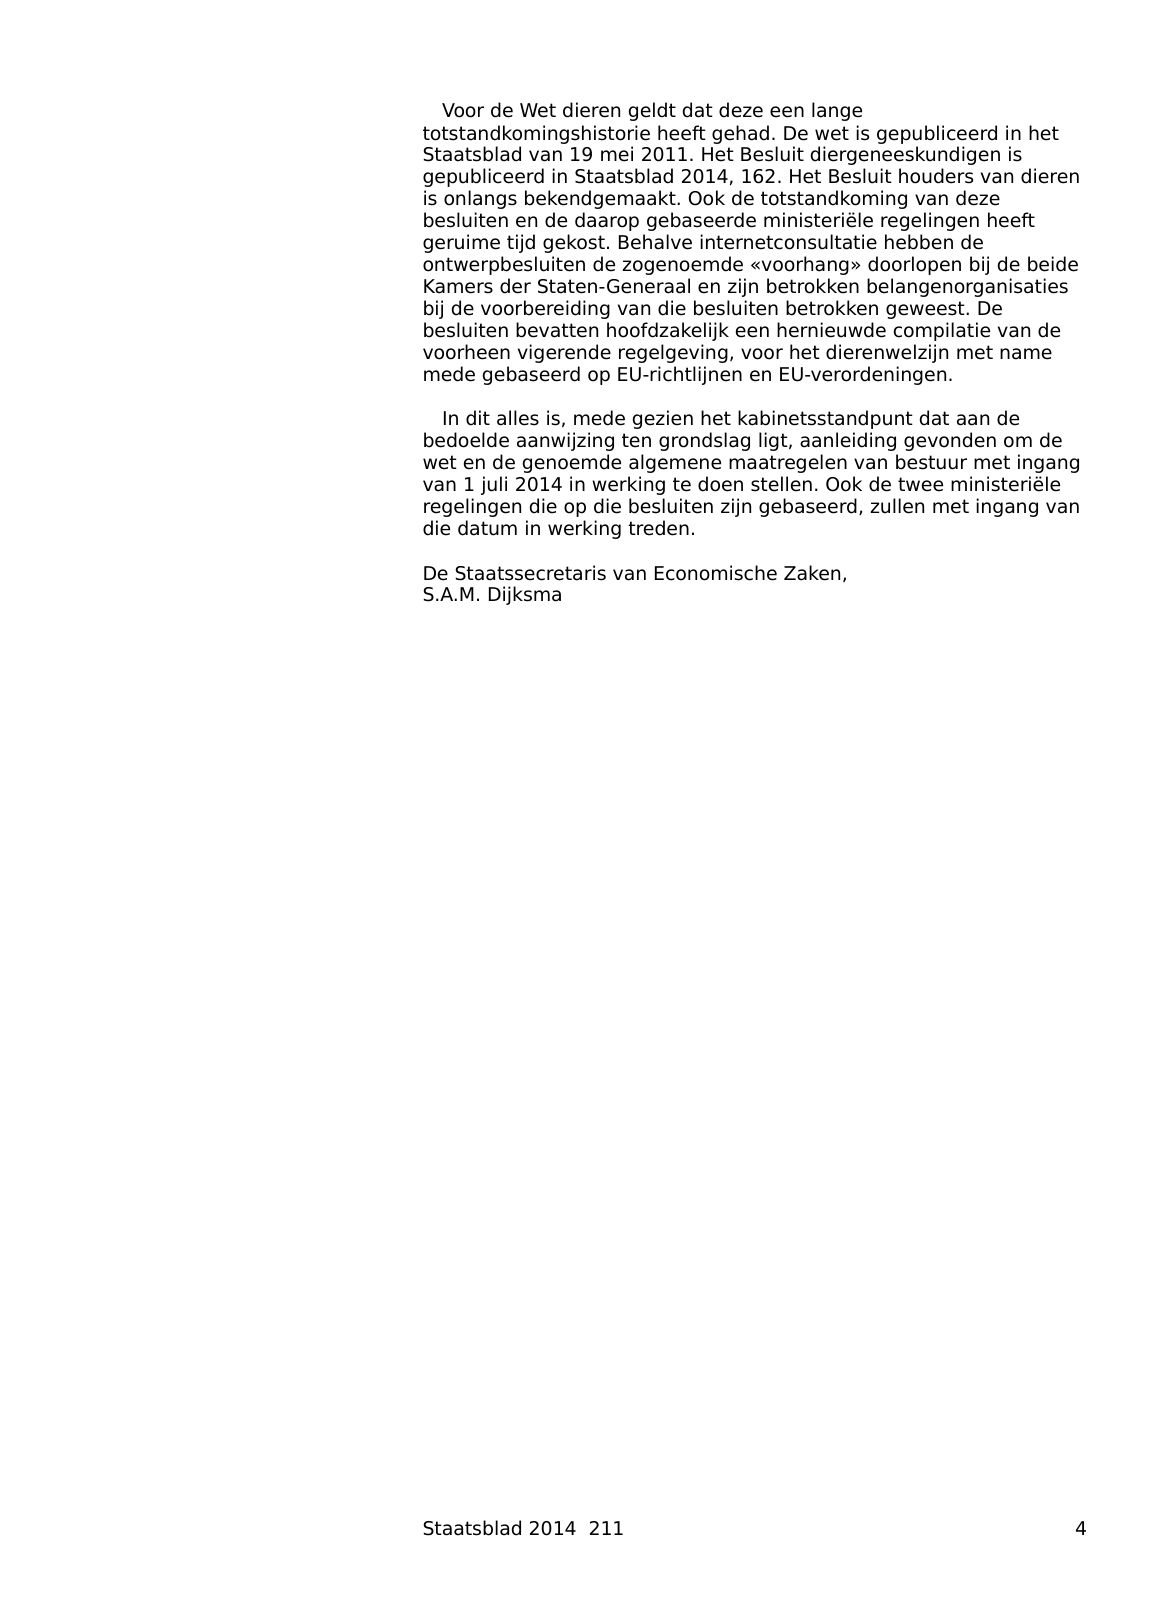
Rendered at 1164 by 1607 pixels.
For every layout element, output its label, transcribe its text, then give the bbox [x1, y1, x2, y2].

text In dit alles is, mede gezien het kabinetsstandpunt dat aan de bedoelde aanwijzing ten grondslag ligt, aanleiding gevonden om de wet en de genoemde algemene maatregelen van bestuur met ingang van 1 juli 2014 in werking te doen stellen. Ook de twee ministeriële regelingen die op die besluiten zijn gebaseerd, zullen met ingang van die datum in werking treden. [422, 408, 1087, 540]
text Voor de Wet dieren geldt dat deze een lange totstandkomingshistorie heeft gehad. De wet is gepubliceerd in het Staatsblad van 19 mei 2011. Het Besluit diergeneeskundigen is gepubliceerd in Staatsblad 2014, 162. Het Besluit houders van dieren is onlangs bekendgemaakt. Ook de totstandkoming van deze besluiten en de daarop gebaseerde ministeriële regelingen heeft geruime tijd gekost. Behalve internetconsultatie hebben de ontwerpbesluiten de zogenoemde «voorhang» doorlopen bij de beide Kamers der Staten-Generaal en zijn betrokken belangenorganisaties bij de voorbereiding van die besluiten betrokken geweest. De besluiten bevatten hoofdzakelijk een hernieuwde compilatie van de voorheen vigerende regelgeving, voor het dierenwelzijn met name mede gebaseerd op EU-richtlijnen en EU-verordeningen. [422, 100, 1087, 386]
text De Staatssecretaris van Economische Zaken, S.A.M. Dijksma [422, 562, 1087, 606]
